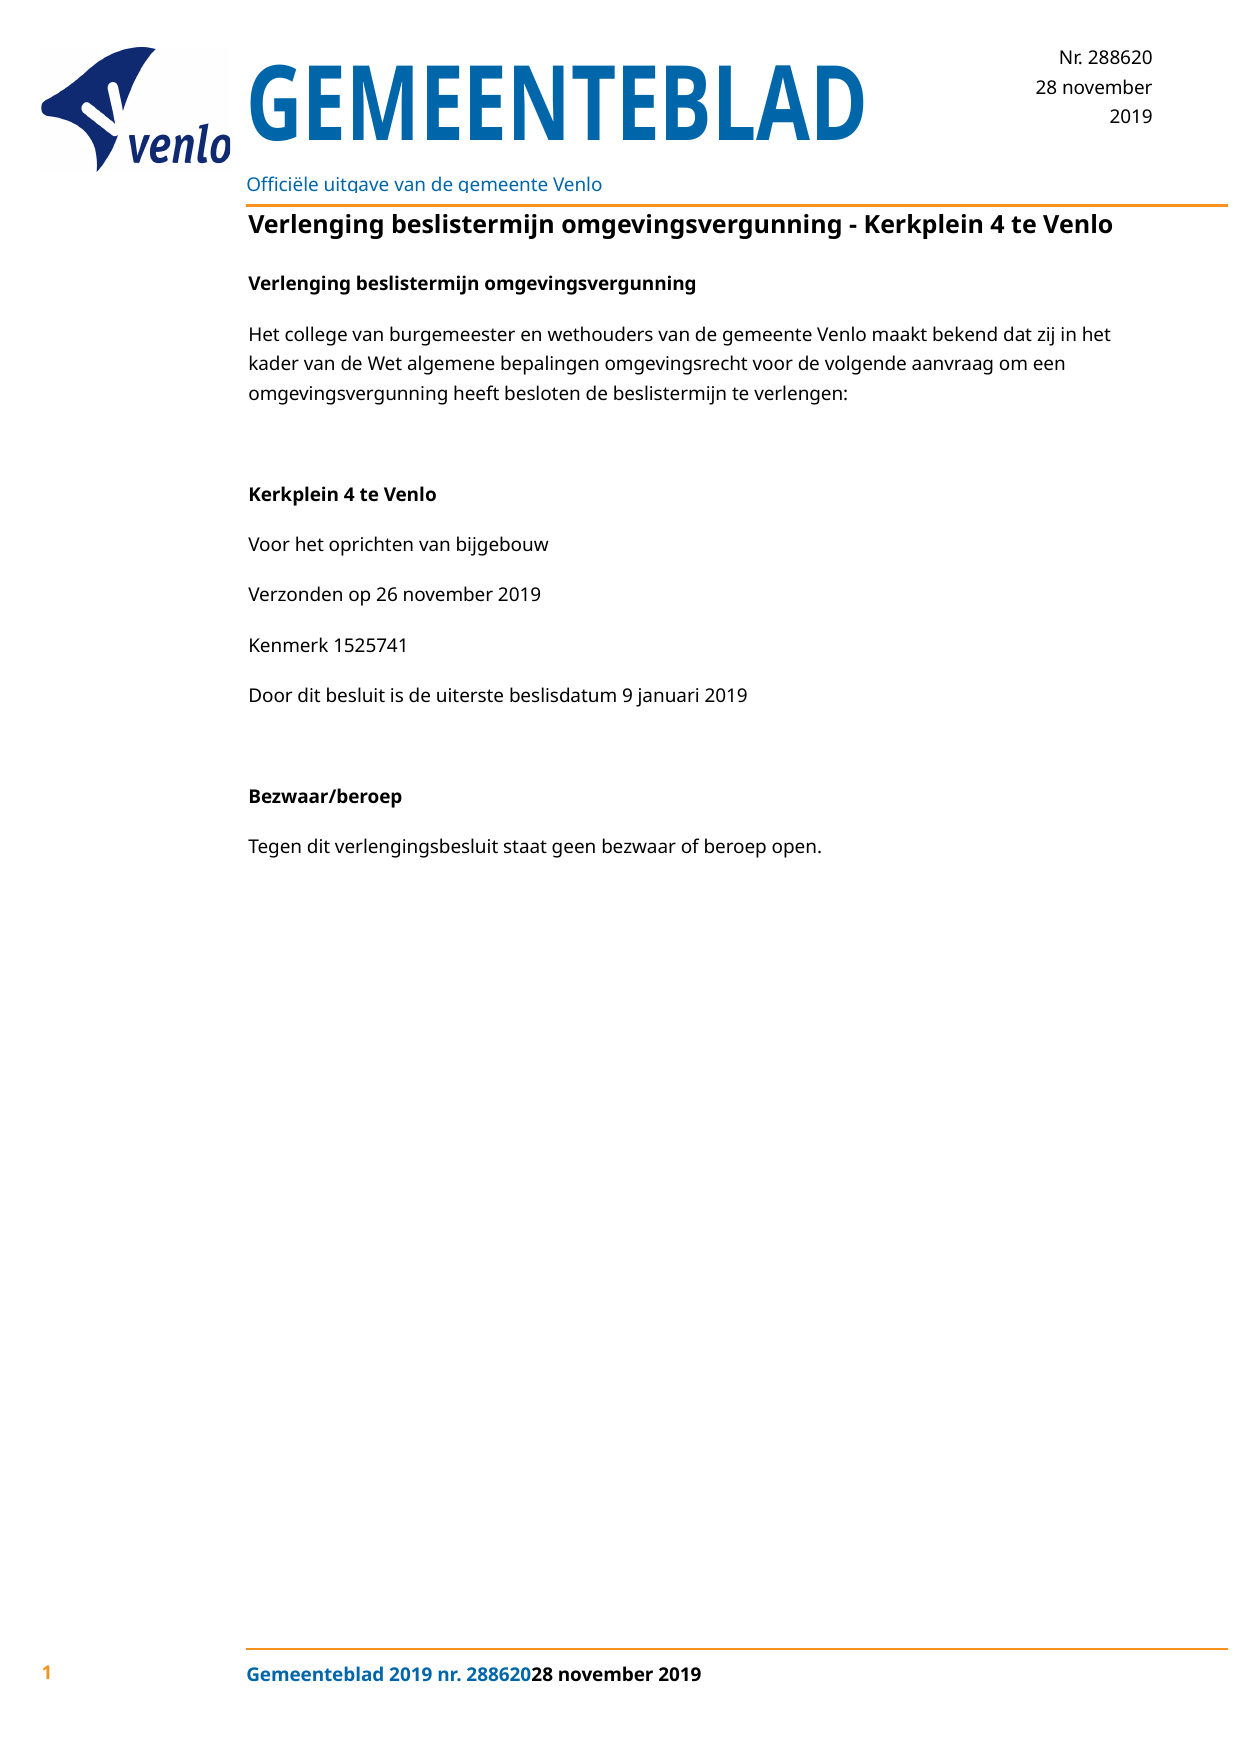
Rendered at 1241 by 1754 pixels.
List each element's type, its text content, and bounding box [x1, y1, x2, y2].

picture [41, 47, 231, 172]
text Verlenging beslistermijn omgevingsvergunning - Kerkplein 4 te Venlo [248, 207, 1152, 241]
text Tegen dit verlengingsbesluit staat geen bezwaar of beroep open. [248, 834, 1152, 859]
text Verzonden op 26 november 2019 [248, 582, 1152, 607]
text Verlenging beslistermijn omgevingsvergunning [248, 270, 1152, 296]
text Kerkplein 4 te Venlo [248, 481, 1152, 506]
text Bezwaar/beroep [248, 783, 1152, 809]
text Voor het oprichten van bijgebouw [248, 531, 1152, 557]
text Door dit besluit is de uiterste beslisdatum 9 januari 2019 [248, 682, 1152, 708]
text Kenmerk 1525741 [248, 632, 1152, 658]
text Het college van burgemeester en wethouders van de gemeente Venlo maakt bekend dat zij in het kader van de Wet algemene bepalingen omgevingsrecht voor de volgende aanvraag om een omgevingsvergunning heeft besloten de beslistermijn te verlengen: [248, 321, 1152, 406]
